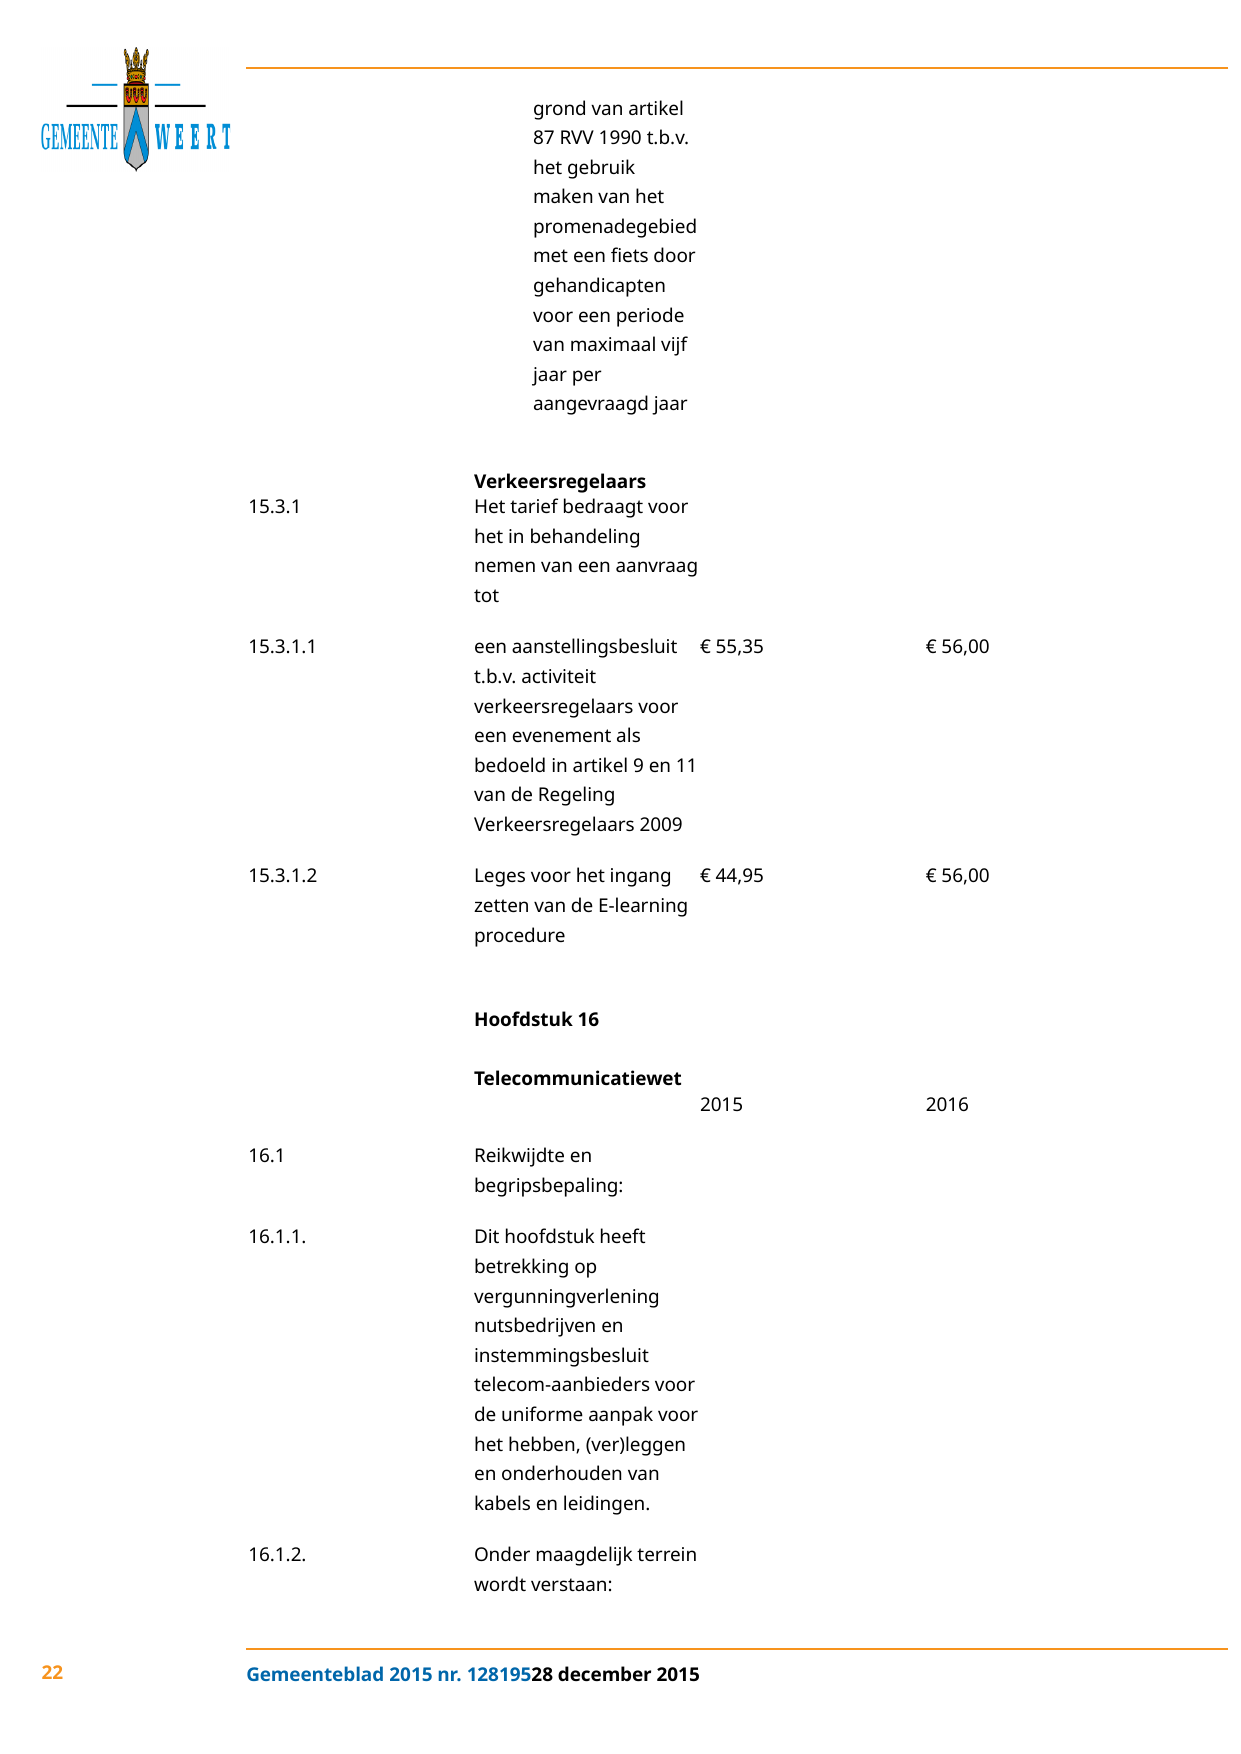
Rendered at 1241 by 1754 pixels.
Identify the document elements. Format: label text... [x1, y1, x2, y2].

table_header Hoofdstuk 16 Telecommunicatiewet [474, 1006, 700, 1091]
table_cell [700, 468, 926, 493]
table_cell Verkeersregelaars [474, 468, 700, 493]
table_cell 16.1 [248, 1143, 474, 1198]
table_cell [926, 1224, 1152, 1516]
table_cell [474, 442, 700, 468]
table_cell [248, 608, 474, 634]
table_cell grond van artikel 87 RVV 1990 t.b.v. het gebruik maken van het promenadegebied met een fiets door gehandicapten voor een periode van maximaal vijf jaar per aangevraagd jaar [474, 95, 700, 416]
table_cell 16.1.1. [248, 1224, 474, 1516]
table_cell [474, 1198, 700, 1224]
table_cell [700, 948, 926, 973]
table_cell Reikwijdte en begripsbepaling: [474, 1143, 700, 1198]
table_cell [700, 608, 926, 634]
table_cell [248, 1198, 474, 1224]
table_cell [926, 1143, 1152, 1198]
table_cell [700, 1143, 926, 1198]
table_cell [926, 494, 1152, 608]
table_cell [474, 837, 700, 863]
table_cell [474, 1516, 700, 1541]
table_cell [926, 1198, 1152, 1224]
table_cell [926, 948, 1152, 973]
table_cell [248, 1117, 474, 1143]
table_cell [474, 948, 700, 973]
table_cell [700, 442, 926, 468]
table_cell 15.3.1.2 [248, 863, 474, 948]
table_cell € 55,35 [700, 634, 926, 837]
table_cell 2016 [926, 1091, 1152, 1117]
table_cell [248, 1091, 474, 1117]
table_cell [248, 948, 474, 973]
table_cell [926, 608, 1152, 634]
table_cell [474, 416, 700, 442]
table_cell [700, 416, 926, 442]
table_cell 2015 [700, 1091, 926, 1117]
table_cell [926, 837, 1152, 863]
table_cell Onder maagdelijk terrein wordt verstaan: [474, 1541, 700, 1597]
table_cell € 44,95 [700, 863, 926, 948]
table_cell een aanstellingsbesluit t.b.v. activiteit verkeersregelaars voor een evenement als bedoeld in artikel 9 en 11 van de Regeling Verkeersregelaars 2009 [474, 634, 700, 837]
table_cell [926, 416, 1152, 442]
table_cell [700, 837, 926, 863]
table_cell [926, 442, 1152, 468]
table_cell [700, 1198, 926, 1224]
table_cell [700, 1541, 926, 1597]
table_cell [700, 95, 926, 416]
table_cell [926, 95, 1152, 416]
table_cell [700, 494, 926, 608]
table_cell [926, 1541, 1152, 1597]
table_cell 16.1.2. [248, 1541, 474, 1597]
table_cell Het tarief bedraagt voor het in behandeling nemen van een aanvraag tot [474, 494, 700, 608]
picture [41, 47, 231, 172]
table_header [248, 1006, 474, 1091]
table_cell [700, 1516, 926, 1541]
table_cell [474, 1091, 700, 1117]
table_cell 15.3.1.1 [248, 634, 474, 837]
table_cell [700, 1224, 926, 1516]
table_cell € 56,00 [926, 634, 1152, 837]
table_cell [926, 1516, 1152, 1541]
table_header [926, 1006, 1152, 1091]
table_cell [248, 442, 474, 468]
table_cell Leges voor het ingang zetten van de E-learning procedure [474, 863, 700, 948]
table_cell [474, 608, 700, 634]
table_header [700, 1006, 926, 1091]
table_cell [248, 837, 474, 863]
table_cell [248, 468, 474, 493]
table_cell [248, 1516, 474, 1541]
table_cell 15.3.1 [248, 494, 474, 608]
table_cell [926, 1117, 1152, 1143]
table_cell [700, 1117, 926, 1143]
table_cell [248, 95, 474, 416]
table_cell Dit hoofdstuk heeft betrekking op vergunningverlening nutsbedrijven en instemmingsbesluit telecom-aanbieders voor de uniforme aanpak voor het hebben, (ver)leggen en onderhouden van kabels en leidingen. [474, 1224, 700, 1516]
table_cell [474, 1117, 700, 1143]
table_cell € 56,00 [926, 863, 1152, 948]
table_cell [926, 468, 1152, 493]
table_cell [248, 416, 474, 442]
